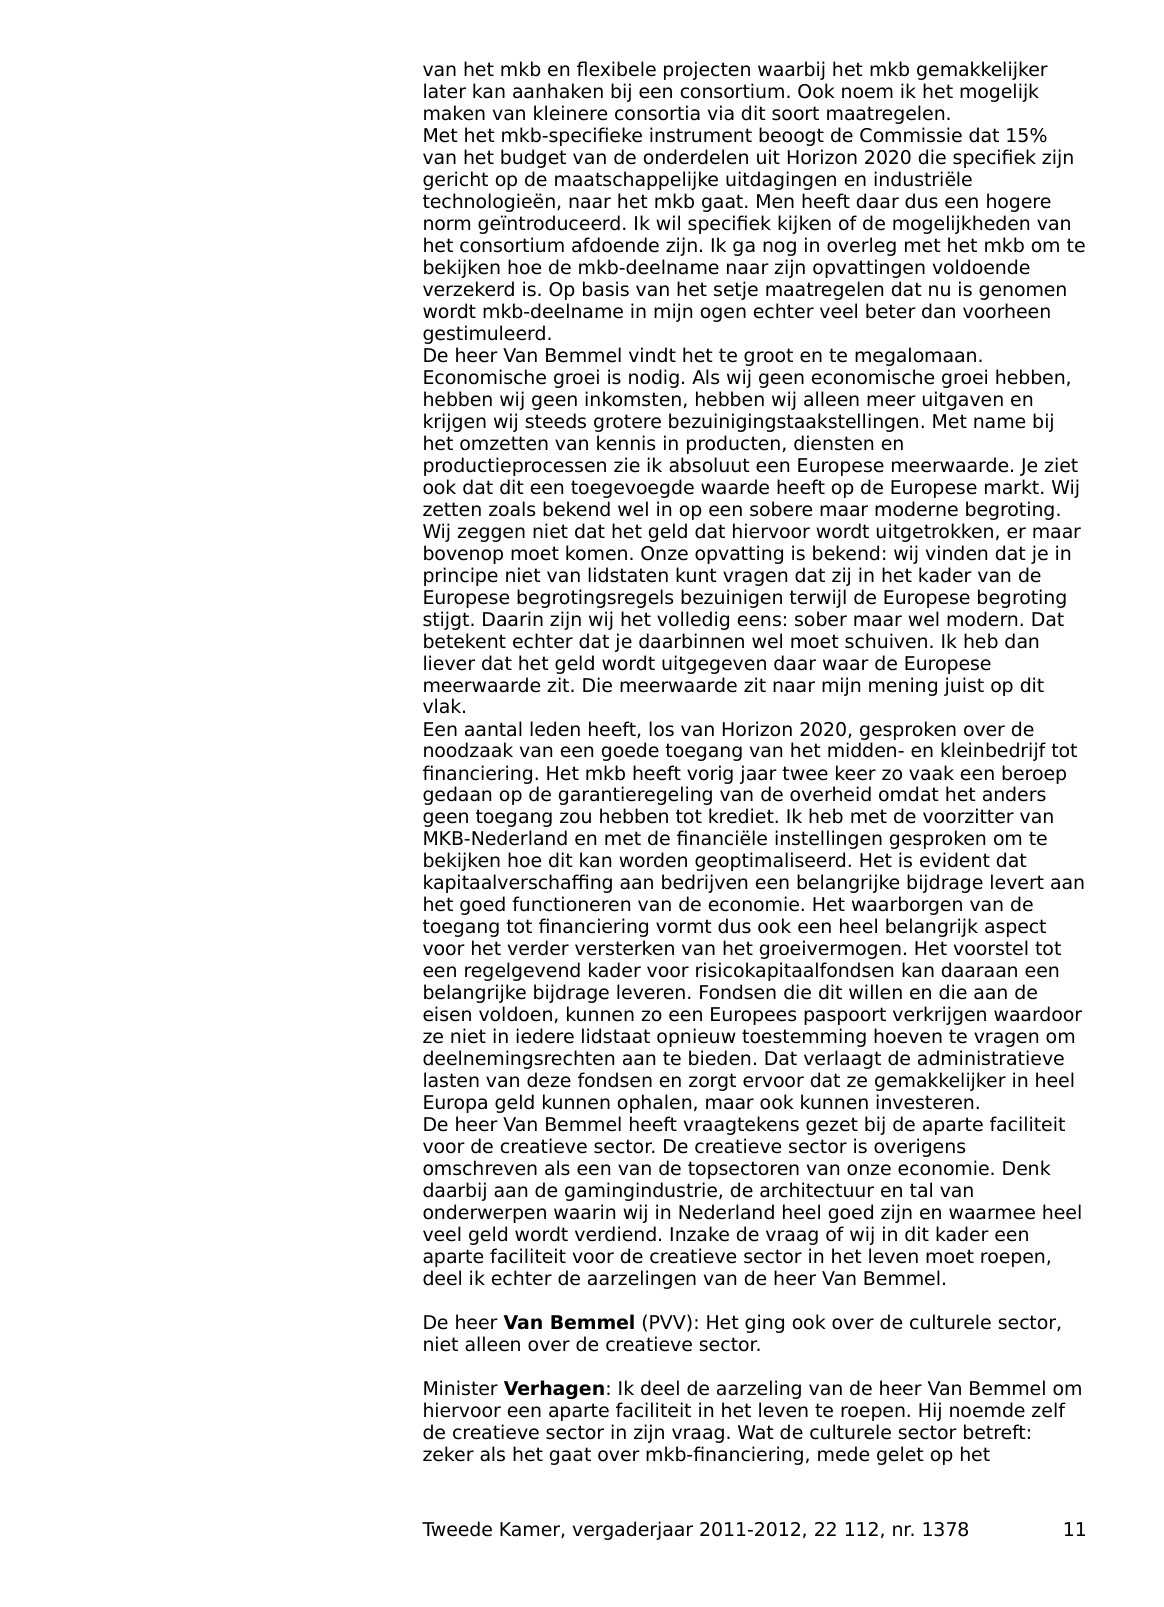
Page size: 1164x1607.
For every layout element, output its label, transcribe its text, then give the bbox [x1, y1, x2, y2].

text Een aantal leden heeft, los van Horizon 2020, gesproken over de noodzaak van een goede toegang van het midden- en kleinbedrijf tot financiering. Het mkb heeft vorig jaar twee keer zo vaak een beroep gedaan op de garantieregeling van de overheid omdat het anders geen toegang zou hebben tot krediet. Ik heb met de voorzitter van MKB-Nederland en met de financiële instellingen gesproken om te bekijken hoe dit kan worden geoptimaliseerd. Het is evident dat kapitaalverschaffing aan bedrijven een belangrijke bijdrage levert aan het goed functioneren van de economie. Het waarborgen van de toegang tot financiering vormt dus ook een heel belangrijk aspect voor het verder versterken van het groeivermogen. Het voorstel tot een regelgevend kader voor risicokapitaalfondsen kan daaraan een belangrijke bijdrage leveren. Fondsen die dit willen en die aan de eisen voldoen, kunnen zo een Europees paspoort verkrijgen waardoor ze niet in iedere lidstaat opnieuw toestemming hoeven te vragen om deelnemingsrechten aan te bieden. Dat verlaagt de administratieve lasten van deze fondsen en zorgt ervoor dat ze gemakkelijker in heel Europa geld kunnen ophalen, maar ook kunnen investeren. [422, 718, 1087, 1114]
text De heer Van Bemmel (PVV): Het ging ook over de culturele sector, niet alleen over de creatieve sector. [422, 1312, 1087, 1356]
text De heer Van Bemmel heeft vraagtekens gezet bij de aparte faciliteit voor de creatieve sector. De creatieve sector is overigens omschreven als een van de topsectoren van onze economie. Denk daarbij aan de gamingindustrie, de architectuur en tal van onderwerpen waarin wij in Nederland heel goed zijn en waarmee heel veel geld wordt verdiend. Inzake de vraag of wij in dit kader een aparte faciliteit voor de creatieve sector in het leven moet roepen, deel ik echter de aarzelingen van de heer Van Bemmel. [422, 1114, 1087, 1290]
text Met het mkb-specifieke instrument beoogt de Commissie dat 15% van het budget van de onderdelen uit Horizon 2020 die specifiek zijn gericht op de maatschappelijke uitdagingen en industriële technologieën, naar het mkb gaat. Men heeft daar dus een hogere norm geïntroduceerd. Ik wil specifiek kijken of de mogelijkheden van het consortium afdoende zijn. Ik ga nog in overleg met het mkb om te bekijken hoe de mkb-deelname naar zijn opvattingen voldoende verzekerd is. Op basis van het setje maatregelen dat nu is genomen wordt mkb-deelname in mijn ogen echter veel beter dan voorheen gestimuleerd. [422, 125, 1087, 345]
text De heer Van Bemmel vindt het te groot en te megalomaan. Economische groei is nodig. Als wij geen economische groei hebben, hebben wij geen inkomsten, hebben wij alleen meer uitgaven en krijgen wij steeds grotere bezuinigingstaakstellingen. Met name bij het omzetten van kennis in producten, diensten en productieprocessen zie ik absoluut een Europese meerwaarde. Je ziet ook dat dit een toegevoegde waarde heeft op de Europese markt. Wij zetten zoals bekend wel in op een sobere maar moderne begroting. Wij zeggen niet dat het geld dat hiervoor wordt uitgetrokken, er maar bovenop moet komen. Onze opvatting is bekend: wij vinden dat je in principe niet van lidstaten kunt vragen dat zij in het kader van de Europese begrotingsregels bezuinigen terwijl de Europese begroting stijgt. Daarin zijn wij het volledig eens: sober maar wel modern. Dat betekent echter dat je daarbinnen wel moet schuiven. Ik heb dan liever dat het geld wordt uitgegeven daar waar de Europese meerwaarde zit. Die meerwaarde zit naar mijn mening juist op dit vlak. [422, 345, 1087, 718]
text van het mkb en flexibele projecten waarbij het mkb gemakkelijker later kan aanhaken bij een consortium. Ook noem ik het mogelijk maken van kleinere consortia via dit soort maatregelen. [422, 59, 1087, 125]
text Minister Verhagen: Ik deel de aarzeling van de heer Van Bemmel om hiervoor een aparte faciliteit in het leven te roepen. Hij noemde zelf de creatieve sector in zijn vraag. Wat de culturele sector betreft: zeker als het gaat over mkb-financiering, mede gelet op het [422, 1378, 1087, 1466]
